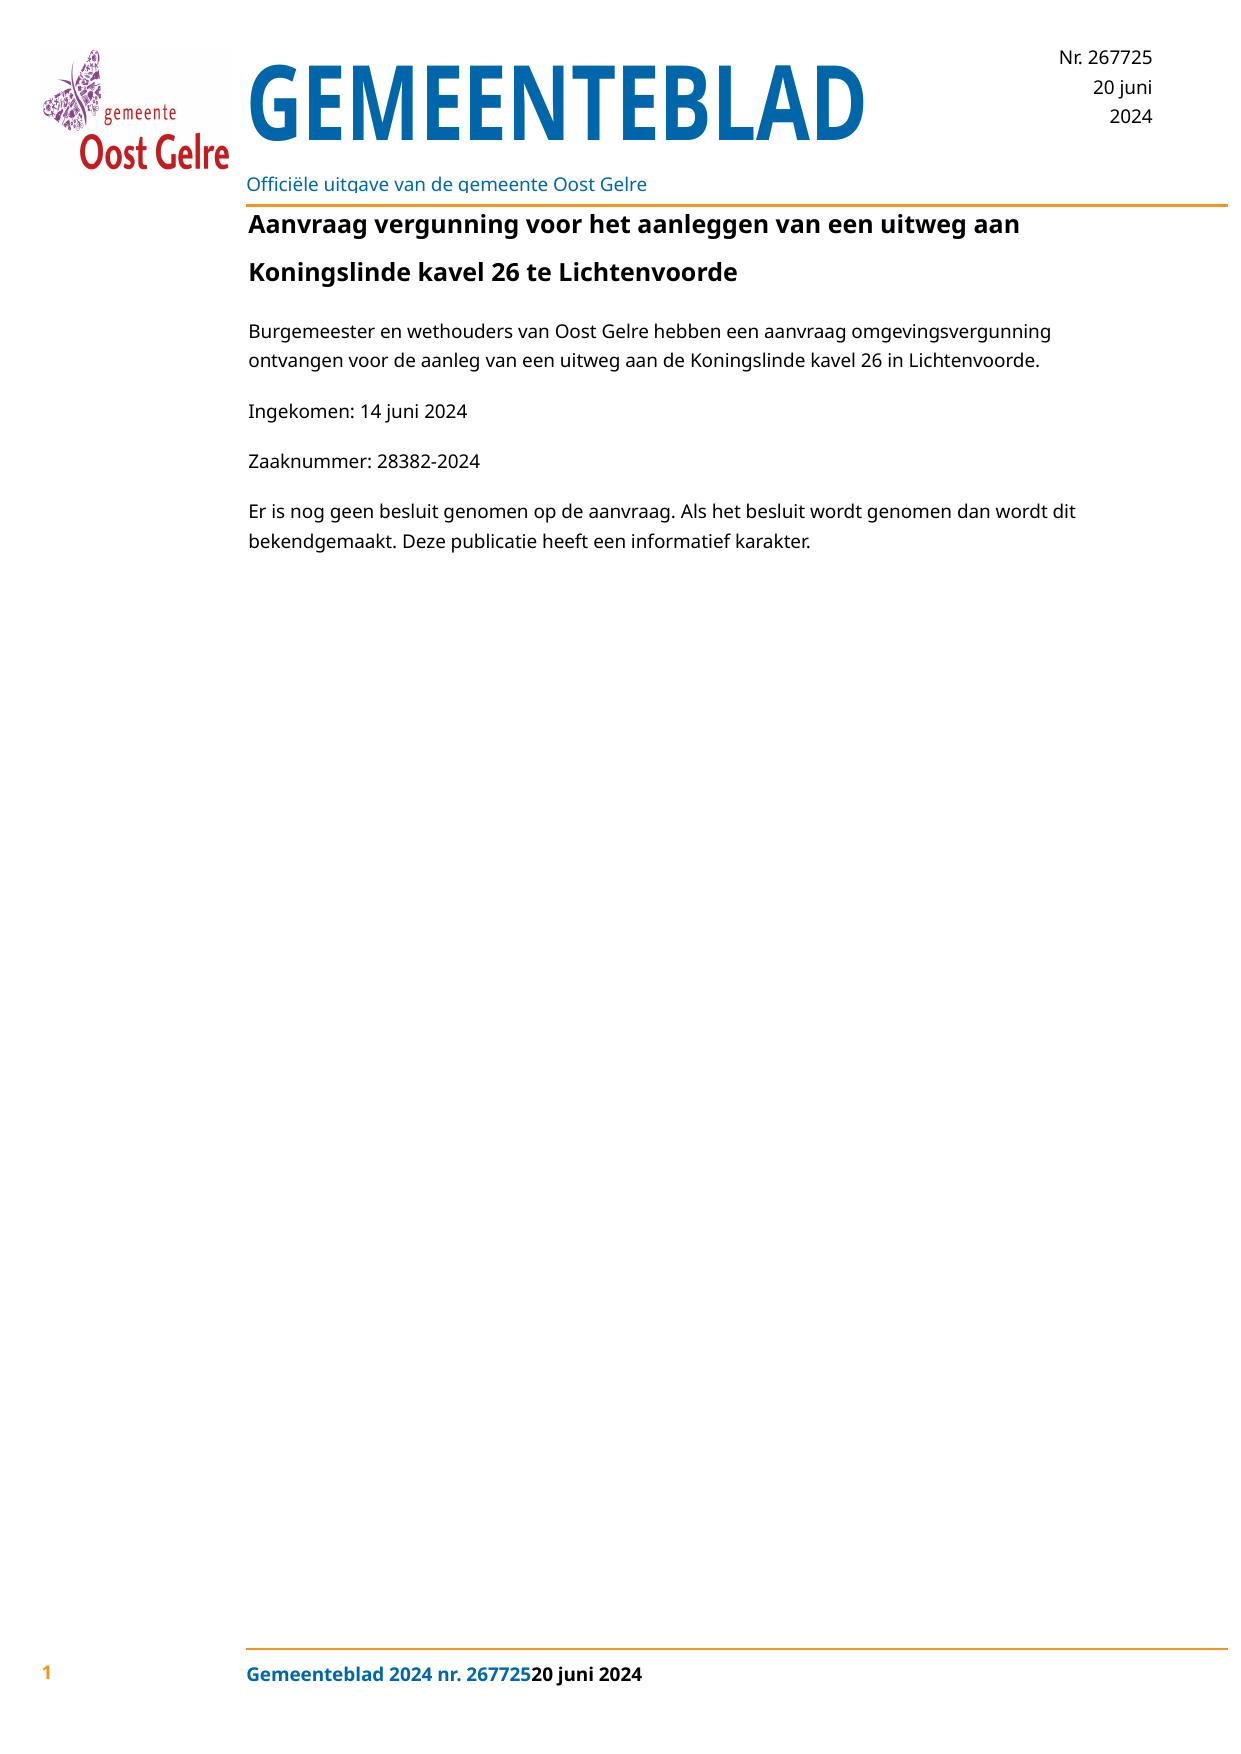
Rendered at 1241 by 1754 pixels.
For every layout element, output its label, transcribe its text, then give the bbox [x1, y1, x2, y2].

text Burgemeester en wethouders van Oost Gelre hebben een aanvraag omgevingsvergunning ontvangen voor de aanleg van een uitweg aan de Koningslinde kavel 26 in Lichtenvoorde. [248, 318, 1152, 373]
picture [41, 47, 231, 172]
text Ingekomen: 14 juni 2024 [248, 398, 1152, 424]
text Aanvraag vergunning voor het aanleggen van een uitweg aan Koningslinde kavel 26 te Lichtenvoorde [248, 207, 1152, 288]
text Er is nog geen besluit genomen op de aanvraag. Als het besluit wordt genomen dan wordt dit bekendgemaakt. Deze publicatie heeft een informatief karakter. [248, 499, 1152, 554]
text Zaaknummer: 28382-2024 [248, 448, 1152, 474]
